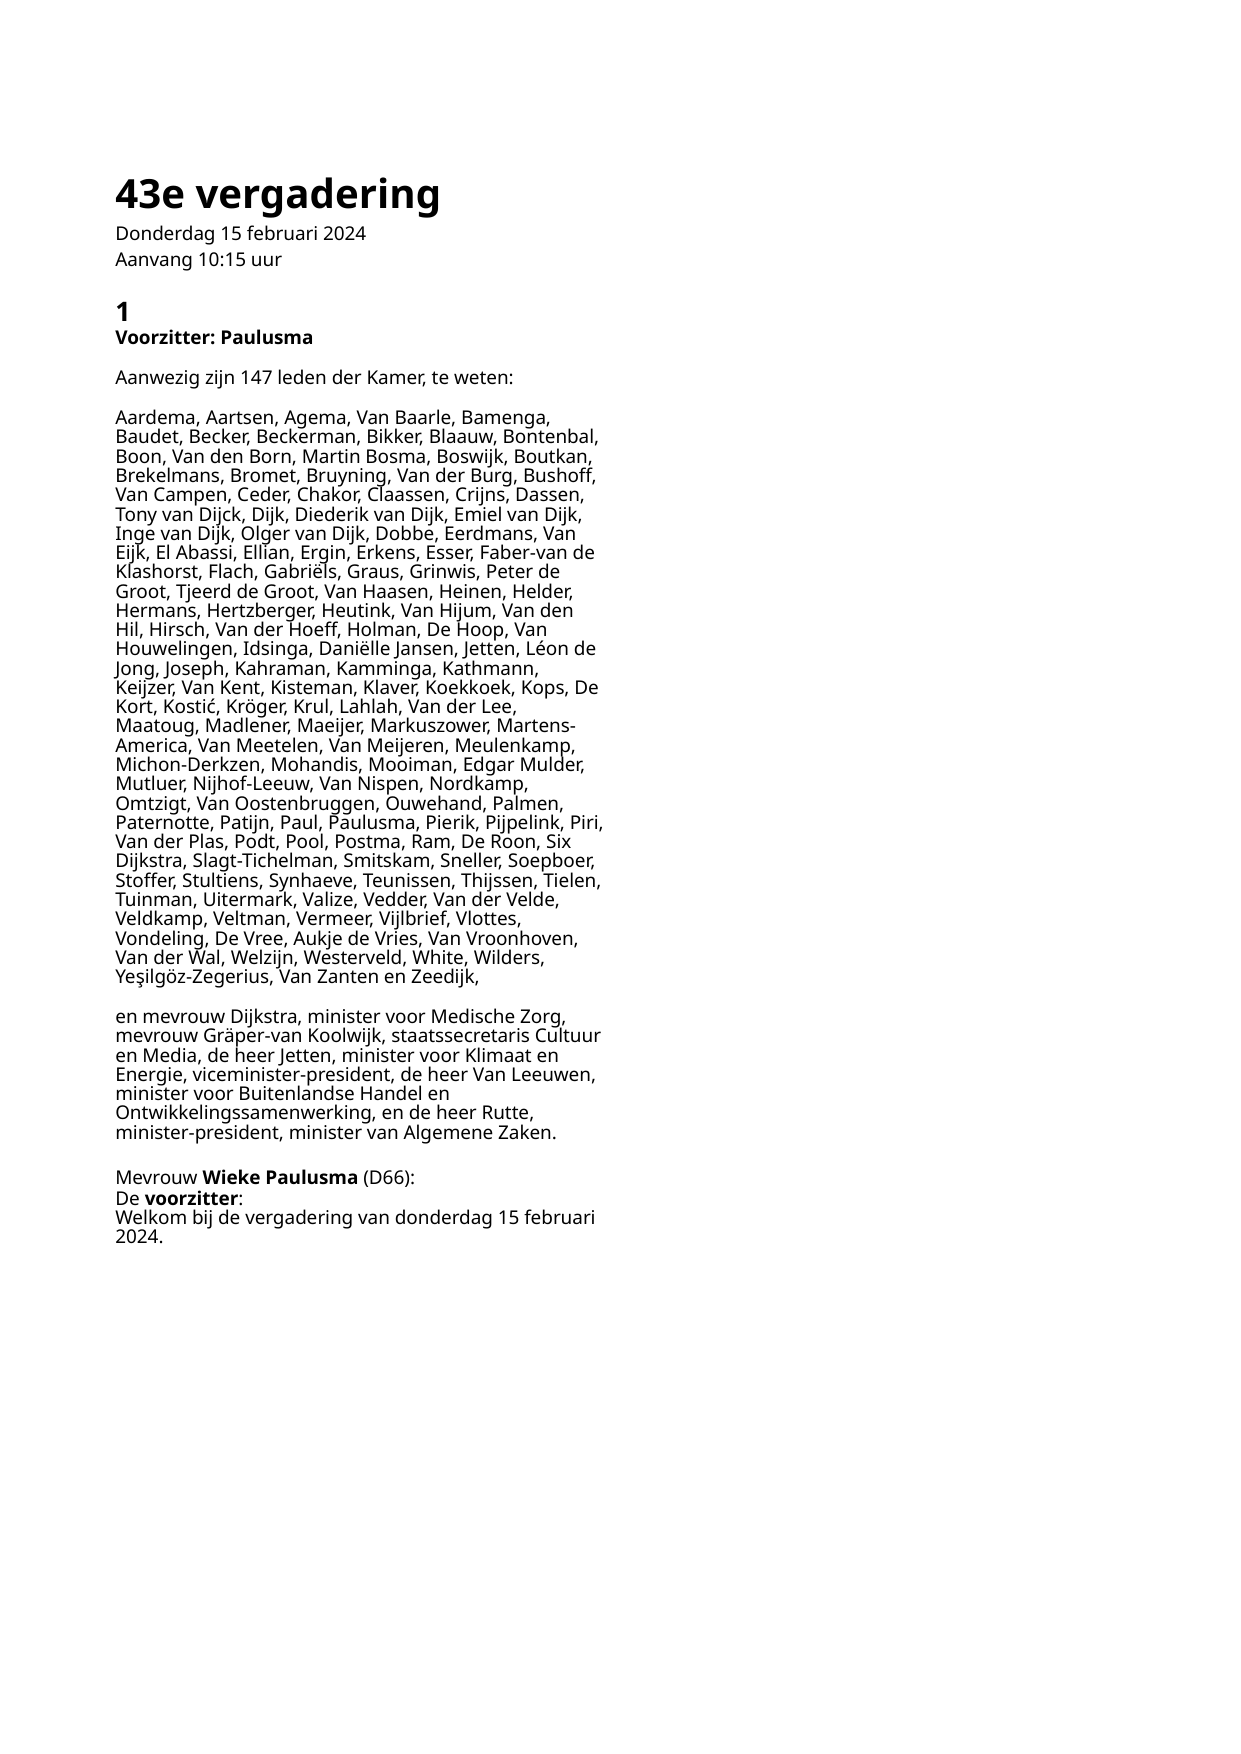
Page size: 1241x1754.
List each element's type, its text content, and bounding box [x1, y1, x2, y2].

text Mevrouw Wieke Paulusma (D66): [115, 1164, 605, 1189]
text Aardema, Aartsen, Agema, Van Baarle, Bamenga, Baudet, Becker, Beckerman, Bikker, Blaauw, Bontenbal, Boon, Van den Born, Martin Bosma, Boswijk, Boutkan, Brekelmans, Bromet, Bruyning, Van der Burg, Bushoff, Van Campen, Ceder, Chakor, Claassen, Crijns, Dassen, Tony van Dijck, Dijk, Diederik van Dijk, Emiel van Dijk, Inge van Dijk, Olger van Dijk, Dobbe, Eerdmans, Van Eijk, El Abassi, Ellian, Ergin, Erkens, Esser, Faber-van de Klashorst, Flach, Gabriëls, Graus, Grinwis, Peter de Groot, Tjeerd de Groot, Van Haasen, Heinen, Helder, Hermans, Hertzberger, Heutink, Van Hijum, Van den Hil, Hirsch, Van der Hoeff, Holman, De Hoop, Van Houwelingen, Idsinga, Daniëlle Jansen, Jetten, Léon de Jong, Joseph, Kahraman, Kamminga, Kathmann, Keijzer, Van Kent, Kisteman, Klaver, Koekkoek, Kops, De Kort, Kostić, Kröger, Krul, Lahlah, Van der Lee, Maatoug, Madlener, Maeijer, Markuszower, Martens-America, Van Meetelen, Van Meijeren, Meulenkamp, Michon-Derkzen, Mohandis, Mooiman, Edgar Mulder, Mutluer, Nijhof-Leeuw, Van Nispen, Nordkamp, Omtzigt, Van Oostenbruggen, Ouwehand, Palmen, Paternotte, Patijn, Paul, Paulusma, Pierik, Pijpelink, Piri, Van der Plas, Podt, Pool, Postma, Ram, De Roon, Six Dijkstra, Slagt-Tichelman, Smitskam, Sneller, Soepboer, Stoffer, Stultiens, Synhaeve, Teunissen, Thijssen, Tielen, Tuinman, Uitermark, Valize, Vedder, Van der Velde, Veldkamp, Veltman, Vermeer, Vijlbrief, Vlottes, Vondeling, De Vree, Aukje de Vries, Van Vroonhoven, Van der Wal, Welzijn, Westerveld, White, Wilders, Yeşilgöz-Zegerius, Van Zanten en Zeedijk, [115, 409, 605, 987]
text 1 [115, 292, 605, 329]
text 43e vergadering [115, 165, 605, 220]
text Aanvang 10:15 uur [115, 246, 605, 272]
text Voorzitter: Paulusma [115, 329, 605, 348]
text Aanwezig zijn 147 leden der Kamer, te weten: [115, 369, 605, 388]
text Donderdag 15 februari 2024 [115, 220, 605, 246]
text De voorzitter: [115, 1189, 605, 1209]
text en mevrouw Dijkstra, minister voor Medische Zorg, mevrouw Gräper-van Koolwijk, staatssecretaris Cultuur en Media, de heer Jetten, minister voor Klimaat en Energie, viceminister-president, de heer Van Leeuwen, minister voor Buitenlandse Handel en Ontwikkelingssamenwerking, en de heer Rutte, minister-president, minister van Algemene Zaken. [115, 1008, 605, 1143]
text Welkom bij de vergadering van donderdag 15 februari 2024. [115, 1209, 605, 1247]
